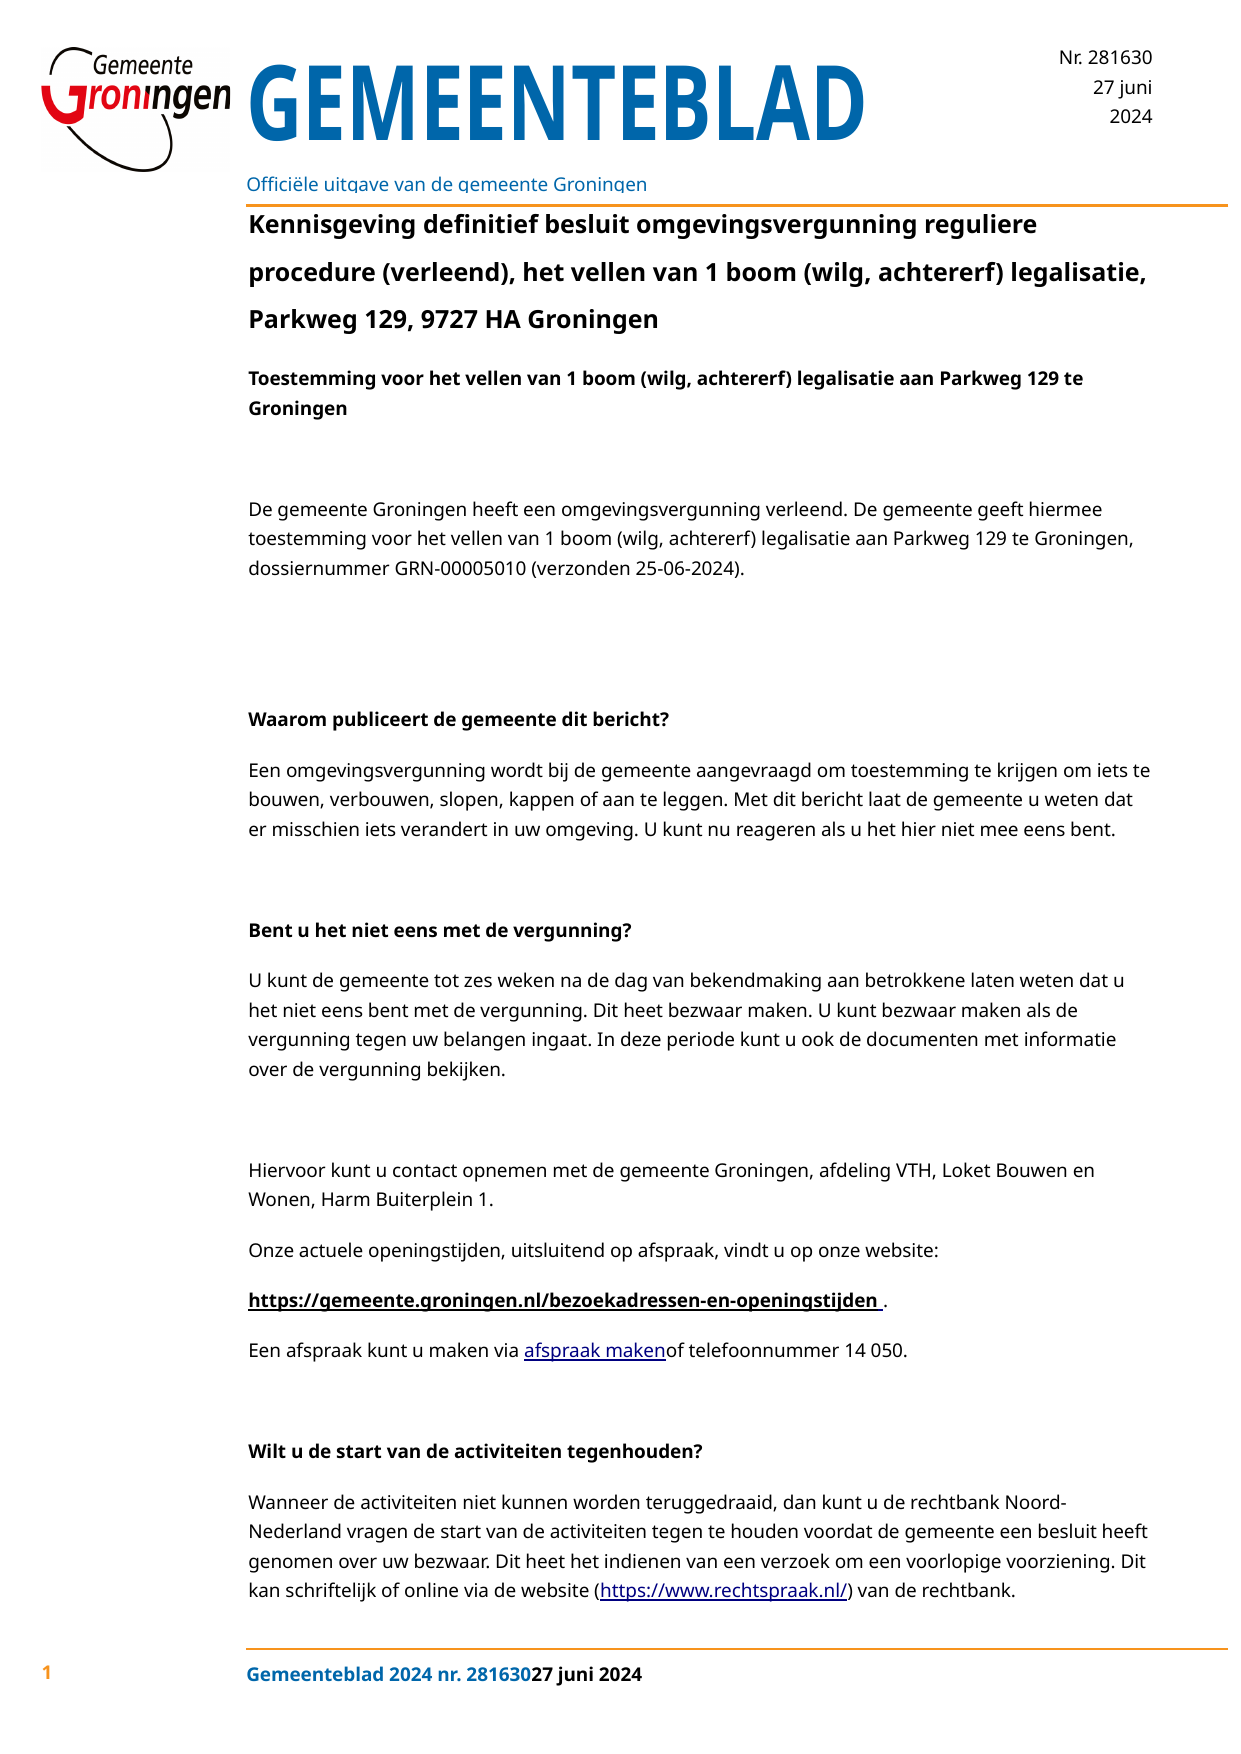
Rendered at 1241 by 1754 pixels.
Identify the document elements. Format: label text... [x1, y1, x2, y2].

text U kunt de gemeente tot zes weken na de dag van bekendmaking aan betrokkene laten weten dat u het niet eens bent met de vergunning. Dit heet bezwaar maken. U kunt bezwaar maken als de vergunning tegen uw belangen ingaat. In deze periode kunt u ook de documenten met informatie over de vergunning bekijken. [248, 967, 1152, 1082]
text De gemeente Groningen heeft een omgevingsvergunning verleend. De gemeente geeft hiermee toestemming voor het vellen van 1 boom (wilg, achtererf) legalisatie aan Parkweg 129 te Groningen, dossiernummer GRN-00005010 (verzonden 25-06-2024). [248, 496, 1152, 581]
text Een afspraak kunt u maken via afspraak makenof telefoonnummer 14 050. [248, 1338, 1152, 1363]
text Een omgevingsvergunning wordt bij de gemeente aangevraagd om toestemming te krijgen om iets te bouwen, verbouwen, slopen, kappen of aan te leggen. Met dit bericht laat de gemeente u weten dat er misschien iets verandert in uw omgeving. U kunt nu reageren als u het hier niet mee eens bent. [248, 757, 1152, 842]
text Wanneer de activiteiten niet kunnen worden teruggedraaid, dan kunt u de rechtbank Noord-Nederland vragen de start van de activiteiten tegen te houden voordat de gemeente een besluit heeft genomen over uw bezwaar. Dit heet het indienen van een verzoek om een voorlopige voorziening. Dit kan schriftelijk of online via de website (https://www.rechtspraak.nl/) van de rechtbank. [248, 1489, 1152, 1603]
text Toestemming voor het vellen van 1 boom (wilg, achtererf) legalisatie aan Parkweg 129 te Groningen [248, 366, 1152, 421]
text Wilt u de start van de activiteiten tegenhouden? [248, 1438, 1152, 1464]
text Waarom publiceert de gemeente dit bericht? [248, 706, 1152, 732]
text Hiervoor kunt u contact opnemen met de gemeente Groningen, afdeling VTH, Loket Bouwen en Wonen, Harm Buiterplein 1. [248, 1157, 1152, 1212]
text Onze actuele openingstijden, uitsluitend op afspraak, vindt u op onze website: [248, 1237, 1152, 1262]
picture [41, 47, 231, 172]
text Kennisgeving definitief besluit omgevingsvergunning reguliere procedure (verleend), het vellen van 1 boom (wilg, achtererf) legalisatie, Parkweg 129, 9727 HA Groningen [248, 207, 1152, 336]
text https://gemeente.groningen.nl/bezoekadressen-en-openingstijden . [248, 1287, 1152, 1313]
text Bent u het niet eens met de vergunning? [248, 917, 1152, 942]
